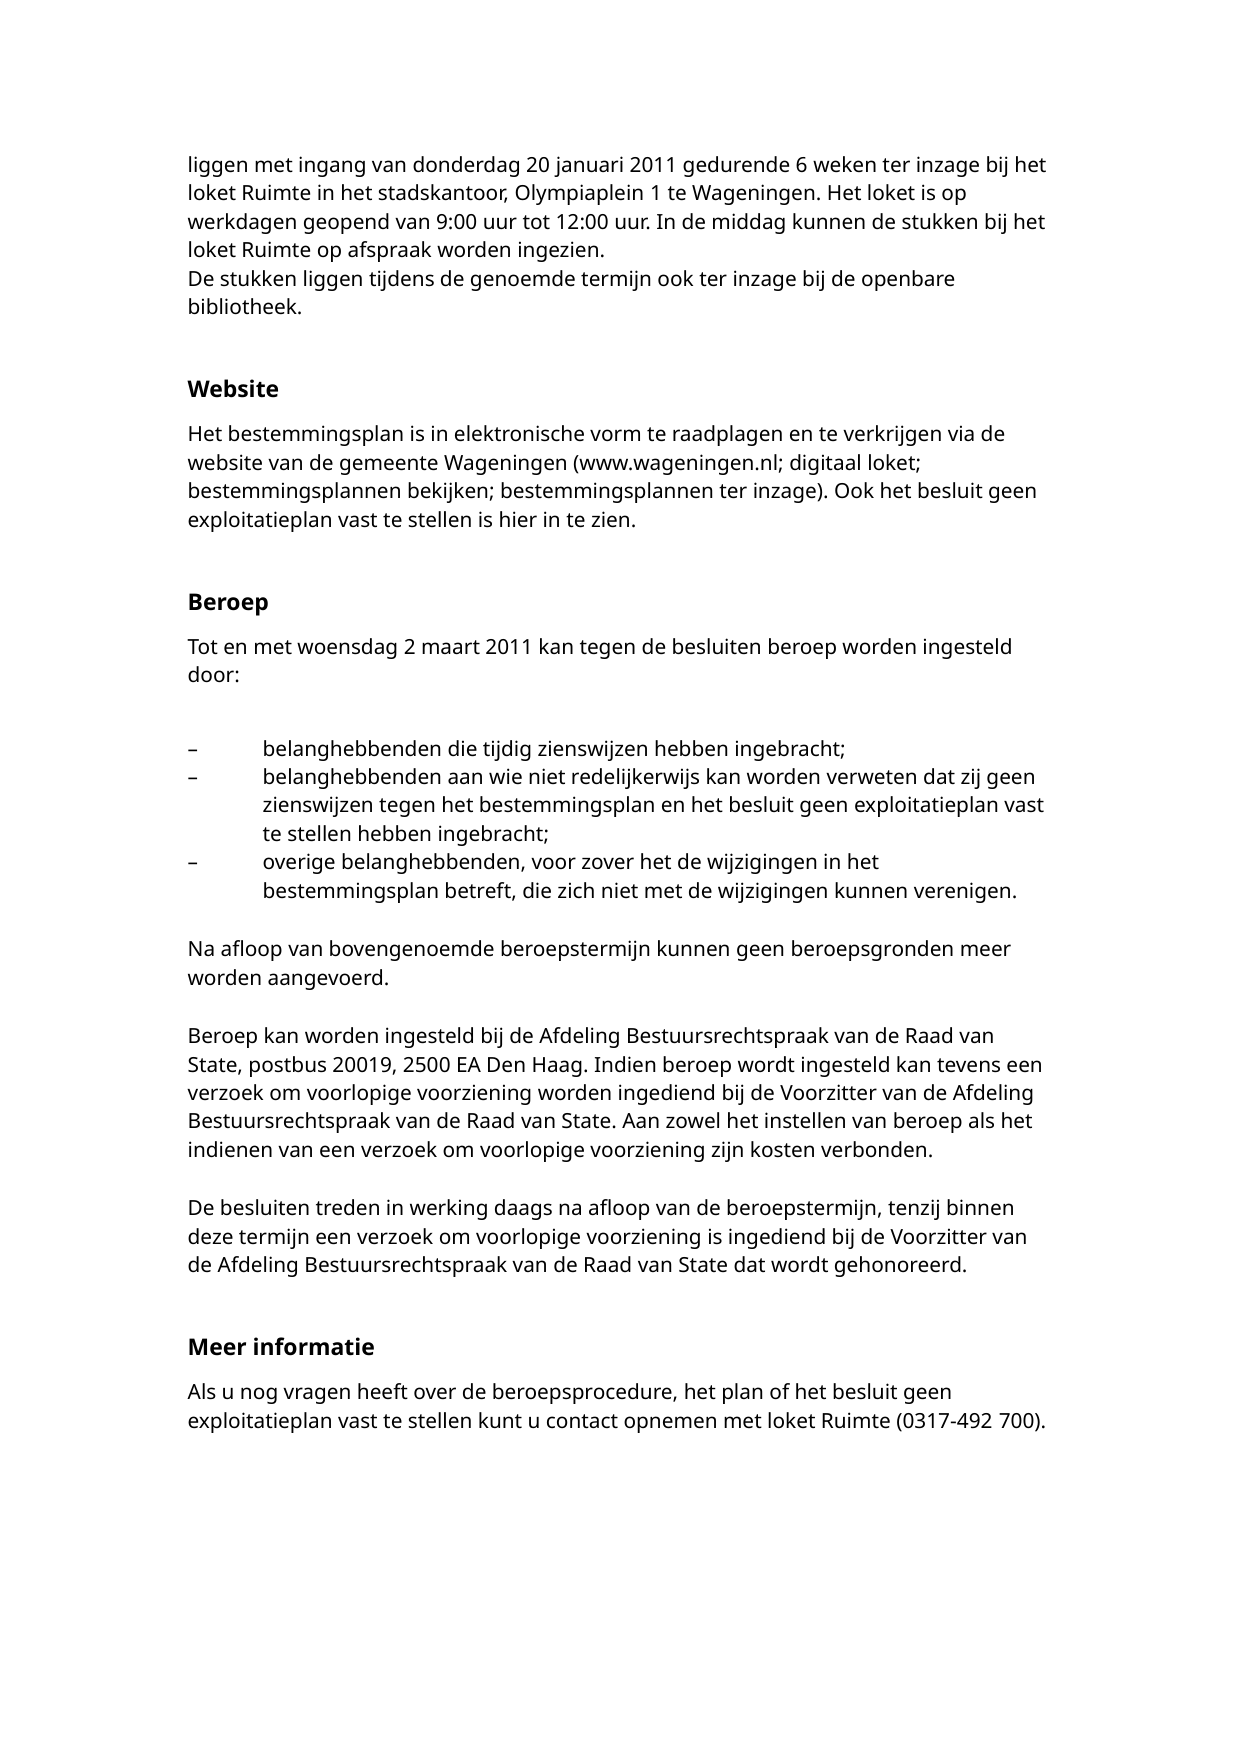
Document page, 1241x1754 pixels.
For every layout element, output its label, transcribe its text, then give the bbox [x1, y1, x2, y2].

text Tot en met woensdag 2 maart 2011 kan tegen de besluiten beroep worden ingesteld door: [187, 632, 1053, 689]
list belanghebbenden aan wie niet redelijkerwijs kan worden verweten dat zij geen zienswijzen tegen het bestemmingsplan en het besluit geen exploitatieplan vast te stellen hebben ingebracht; [187, 762, 1053, 847]
list belanghebbenden die tijdig zienswijzen hebben ingebracht; [187, 734, 1053, 762]
text Beroep kan worden ingesteld bij de Afdeling Bestuursrechtspraak van de Raad van State, postbus 20019, 2500 EA Den Haag. Indien beroep wordt ingesteld kan tevens een verzoek om voorlopige voorziening worden ingediend bij de Voorzitter van de Afdeling Bestuursrechtspraak van de Raad van State. Aan zowel het instellen van beroep als het indienen van een verzoek om voorlopige voorziening zijn kosten verbonden. [187, 1021, 1053, 1163]
text Het bestemmingsplan is in elektronische vorm te raadplagen en te verkrijgen via de website van de gemeente Wageningen (www.wageningen.nl; digitaal loket; bestemmingsplannen bekijken; bestemmingsplannen ter inzage). Ook het besluit geen exploitatieplan vast te stellen is hier in te zien. [187, 419, 1053, 533]
text De besluiten treden in werking daags na afloop van de beroepstermijn, tenzij binnen deze termijn een verzoek om voorlopige voorziening is ingediend bij de Voorzitter van de Afdeling Bestuursrechtspraak van de Raad van State dat wordt gehonoreerd. [187, 1193, 1053, 1279]
subtitle Beroep [187, 586, 1053, 617]
text liggen met ingang van donderdag 20 januari 2011 gedurende 6 weken ter inzage bij het loket Ruimte in het stadskantoor, Olympiaplein 1 te Wageningen. Het loket is op werkdagen geopend van 9:00 uur tot 12:00 uur. In de middag kunnen de stukken bij het loket Ruimte op afspraak worden ingezien. [187, 150, 1053, 264]
subtitle Meer informatie [187, 1331, 1053, 1362]
list overige belanghebbenden, voor zover het de wijzigingen in het bestemmingsplan betreft, die zich niet met de wijzigingen kunnen verenigen. [187, 847, 1053, 904]
subtitle Website [187, 373, 1053, 404]
text De stukken liggen tijdens de genoemde termijn ook ter inzage bij de openbare bibliotheek. [187, 264, 1053, 321]
text Als u nog vragen heeft over de beroepsprocedure, het plan of het besluit geen exploitatieplan vast te stellen kunt u contact opnemen met loket Ruimte (0317-492 700). [187, 1377, 1053, 1434]
text Na afloop van bovengenoemde beroepstermijn kunnen geen beroepsgronden meer worden aangevoerd. [187, 934, 1053, 991]
